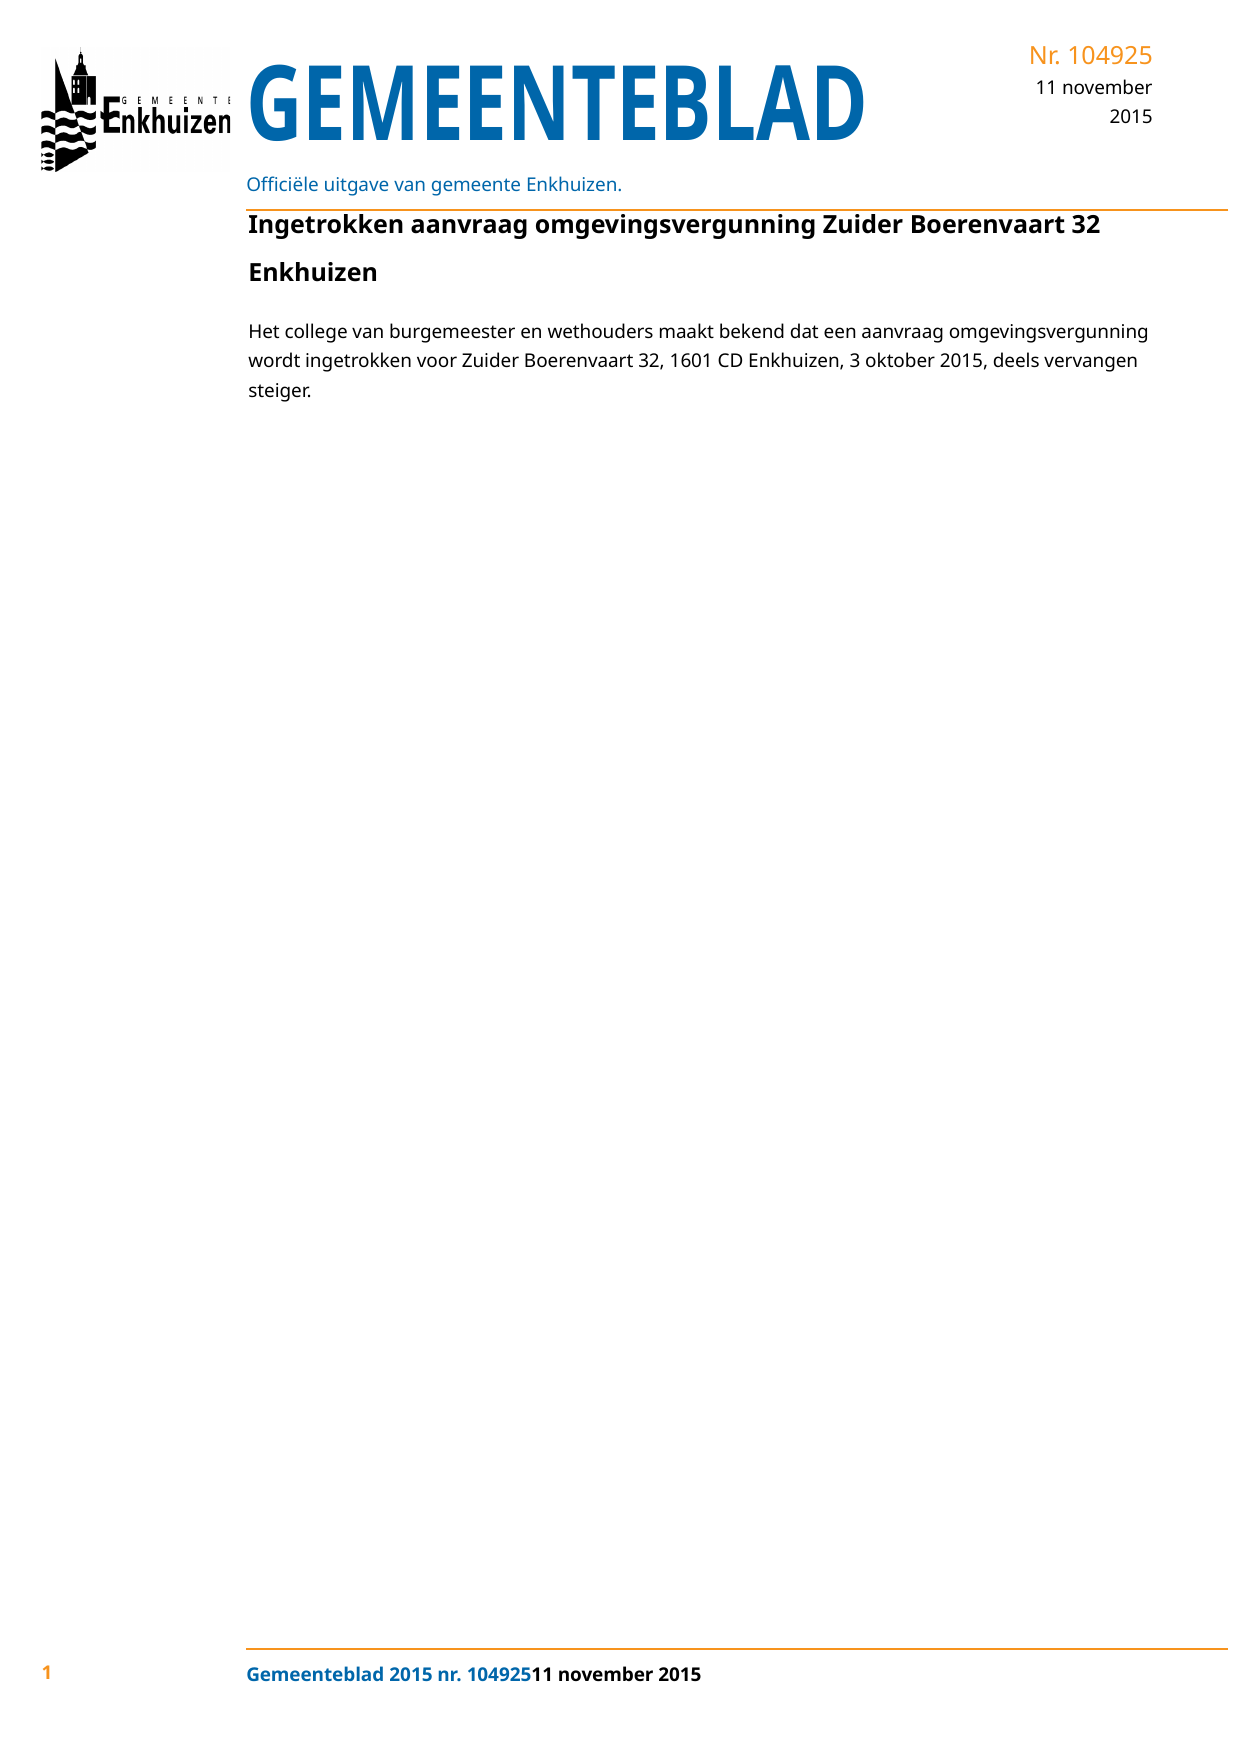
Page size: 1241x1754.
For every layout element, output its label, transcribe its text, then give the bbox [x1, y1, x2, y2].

text Het college van burgemeester en wethouders maakt bekend dat een aanvraag omgevingsvergunning wordt ingetrokken voor Zuider Boerenvaart 32, 1601 CD Enkhuizen, 3 oktober 2015, deels vervangen steiger. [248, 318, 1152, 403]
text Ingetrokken aanvraag omgevingsvergunning Zuider Boerenvaart 32 Enkhuizen [248, 211, 1152, 288]
picture [41, 47, 231, 172]
